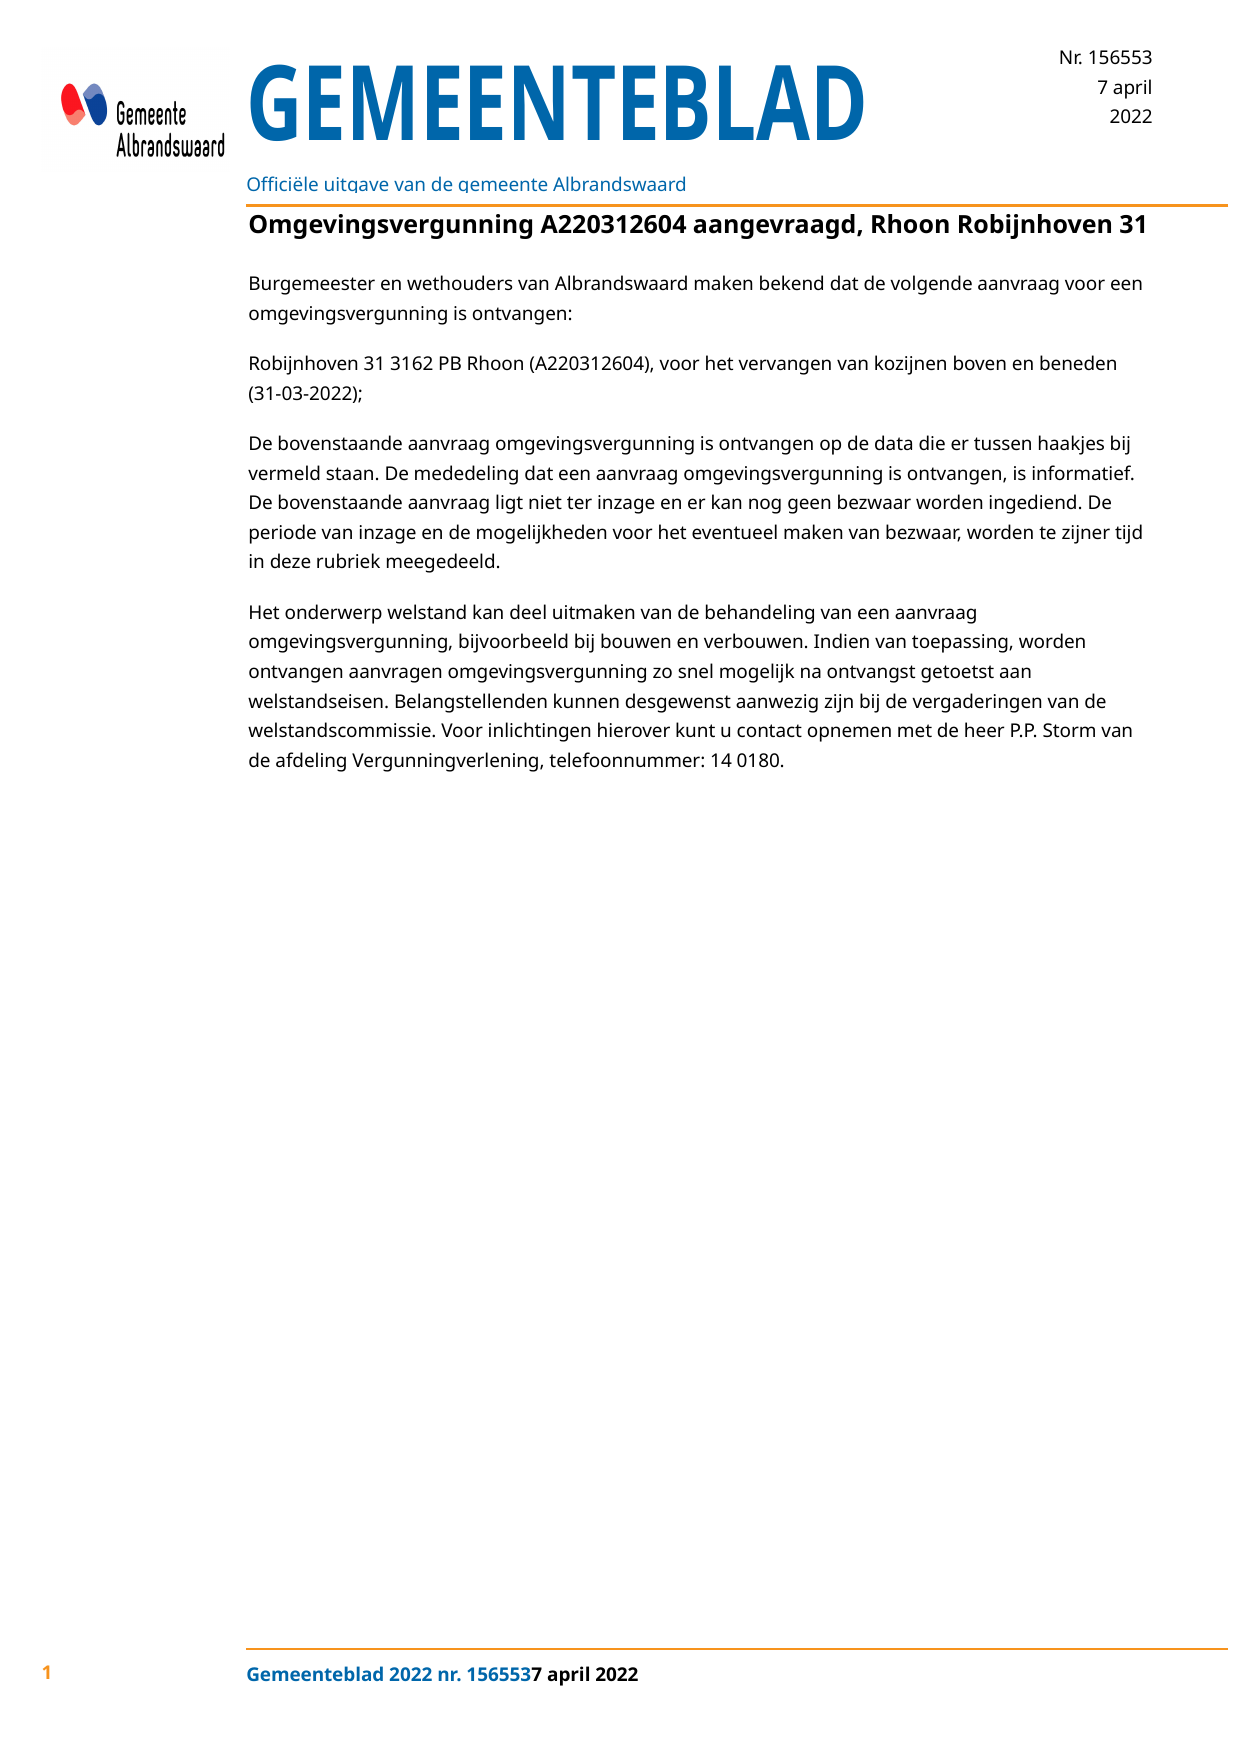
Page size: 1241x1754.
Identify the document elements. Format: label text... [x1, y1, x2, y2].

picture [41, 47, 231, 172]
text Omgevingsvergunning A220312604 aangevraagd, Rhoon Robijnhoven 31 [248, 207, 1152, 241]
text Het onderwerp welstand kan deel uitmaken van de behandeling van een aanvraag omgevingsvergunning, bijvoorbeeld bij bouwen en verbouwen. Indien van toepassing, worden ontvangen aanvragen omgevingsvergunning zo snel mogelijk na ontvangst getoetst aan welstandseisen. Belangstellenden kunnen desgewenst aanwezig zijn bij de vergaderingen van de welstandscommissie. Voor inlichtingen hierover kunt u contact opnemen met de heer P.P. Storm van de afdeling Vergunningverlening, telefoonnummer: 14 0180. [248, 599, 1152, 773]
text De bovenstaande aanvraag omgevingsvergunning is ontvangen op de data die er tussen haakjes bij vermeld staan. De mededeling dat een aanvraag omgevingsvergunning is ontvangen, is informatief. De bovenstaande aanvraag ligt niet ter inzage en er kan nog geen bezwaar worden ingediend. De periode van inzage en de mogelijkheden voor het eventueel maken van bezwaar, worden te zijner tijd in deze rubriek meegedeeld. [248, 430, 1152, 574]
text Burgemeester en wethouders van Albrandswaard maken bekend dat de volgende aanvraag voor een omgevingsvergunning is ontvangen: [248, 270, 1152, 326]
text Robijnhoven 31 3162 PB Rhoon (A220312604), voor het vervangen van kozijnen boven en beneden (31-03-2022); [248, 350, 1152, 406]
